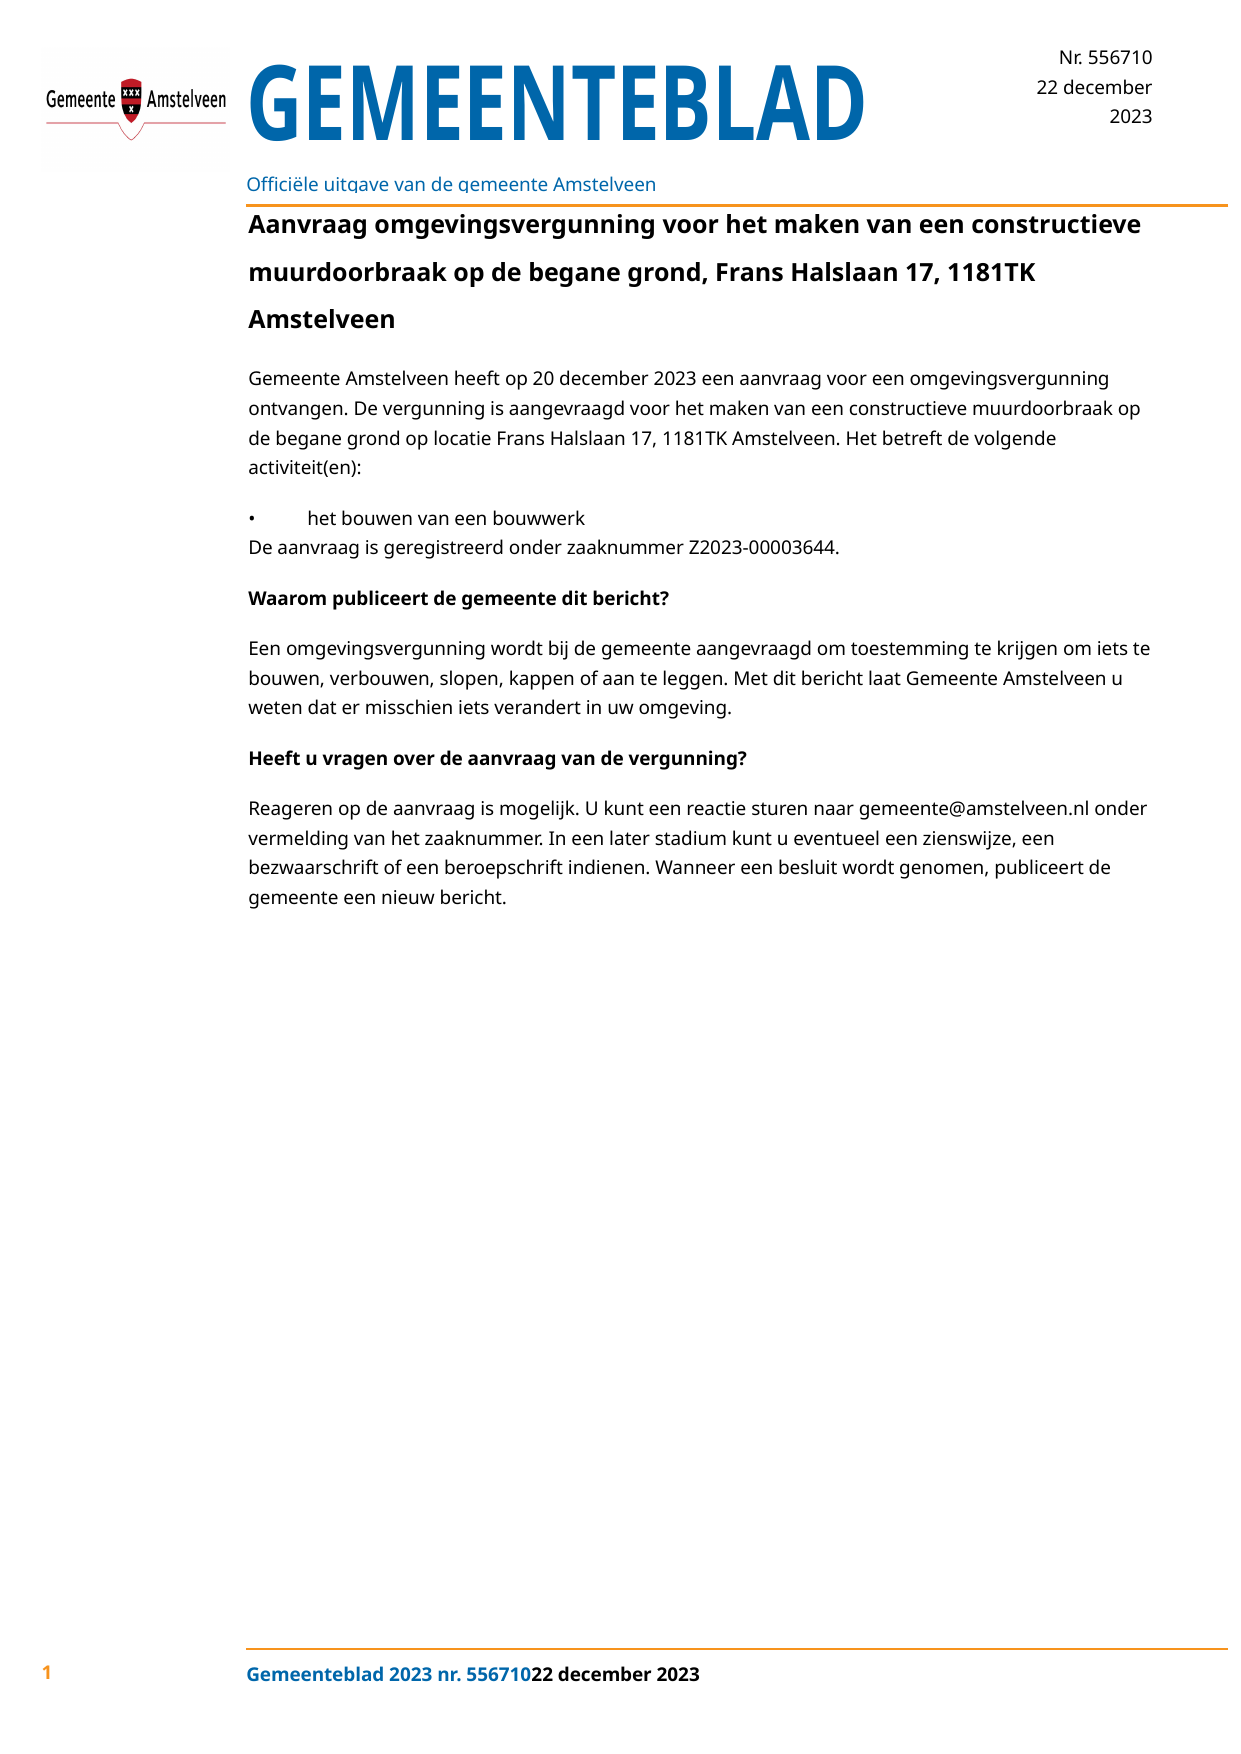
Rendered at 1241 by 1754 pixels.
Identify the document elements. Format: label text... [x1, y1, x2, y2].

list het bouwen van een bouwwerk [248, 505, 1152, 530]
text Een omgevingsvergunning wordt bij de gemeente aangevraagd om toestemming te krijgen om iets te bouwen, verbouwen, slopen, kappen of aan te leggen. Met dit bericht laat Gemeente Amstelveen u weten dat er misschien iets verandert in uw omgeving. [248, 635, 1152, 720]
text Gemeente Amstelveen heeft op 20 december 2023 een aanvraag voor een omgevingsvergunning ontvangen. De vergunning is aangevraagd voor het maken van een constructieve muurdoorbraak op de begane grond op locatie Frans Halslaan 17, 1181TK Amstelveen. Het betreft de volgende activiteit(en): [248, 366, 1152, 480]
text De aanvraag is geregistreerd onder zaaknummer Z2023-00003644. [248, 534, 1152, 560]
text Aanvraag omgevingsvergunning voor het maken van een constructieve muurdoorbraak op de begane grond, Frans Halslaan 17, 1181TK Amstelveen [248, 207, 1152, 336]
text Reageren op de aanvraag is mogelijk. U kunt een reactie sturen naar gemeente@amstelveen.nl onder vermelding van het zaaknummer. In een later stadium kunt u eventueel een zienswijze, een bezwaarschrift of een beroepschrift indienen. Wanneer een besluit wordt genomen, publiceert de gemeente een nieuw bericht. [248, 795, 1152, 909]
text Heeft u vragen over de aanvraag van de vergunning? [248, 745, 1152, 770]
picture [41, 47, 231, 172]
text Waarom publiceert de gemeente dit bericht? [248, 585, 1152, 610]
